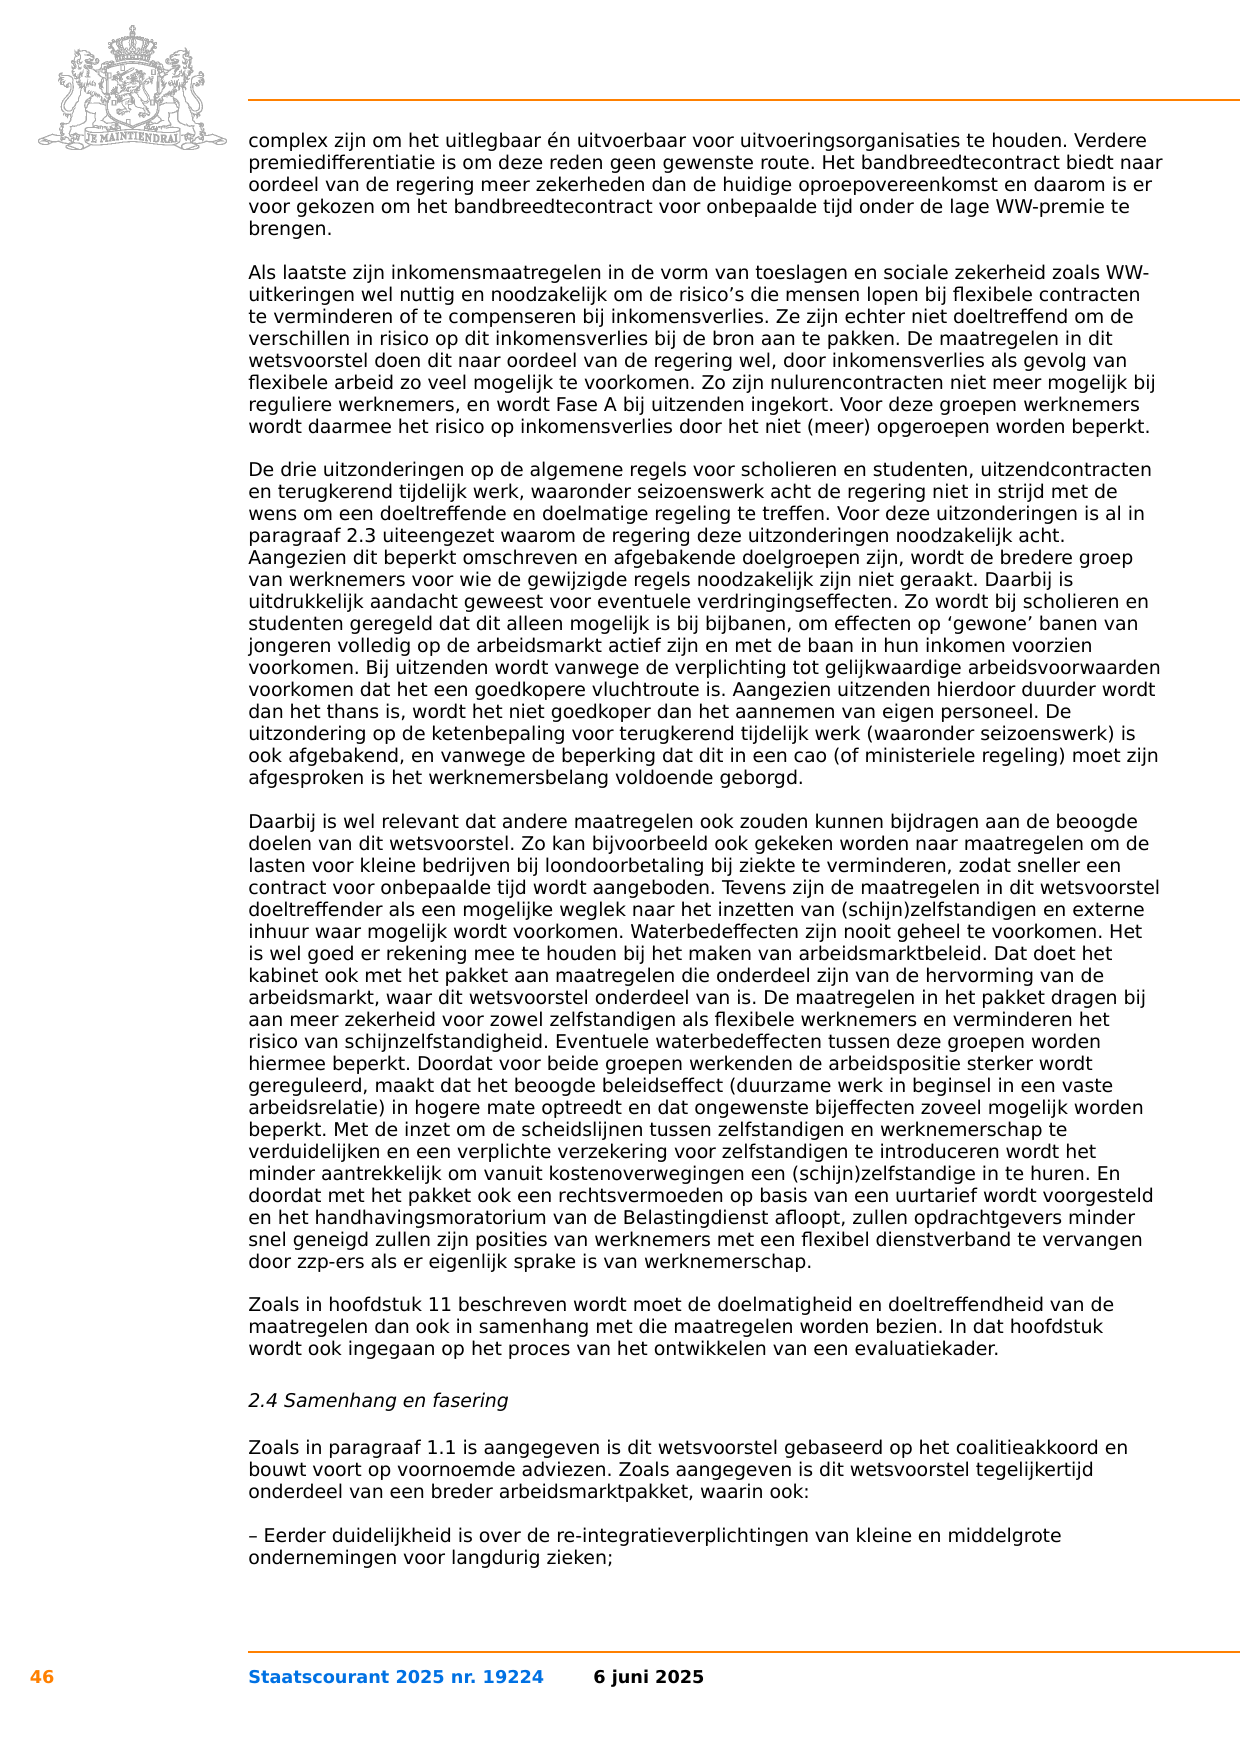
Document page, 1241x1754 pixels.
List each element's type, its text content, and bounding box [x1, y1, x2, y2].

picture [38, 25, 227, 150]
text Als laatste zijn inkomensmaatregelen in de vorm van toeslagen en sociale zekerheid zoals WW-uitkeringen wel nuttig en noodzakelijk om de risico’s die mensen lopen bij flexibele contracten te verminderen of te compenseren bij inkomensverlies. Ze zijn echter niet doeltreffend om de verschillen in risico op dit inkomensverlies bij de bron aan te pakken. De maatregelen in dit wetsvoorstel doen dit naar oordeel van de regering wel, door inkomensverlies als gevolg van flexibele arbeid zo veel mogelijk te voorkomen. Zo zijn nulurencontracten niet meer mogelijk bij reguliere werknemers, en wordt Fase A bij uitzenden ingekort. Voor deze groepen werknemers wordt daarmee het risico op inkomensverlies door het niet (meer) opgeroepen worden beperkt. [248, 262, 1163, 437]
text De drie uitzonderingen op de algemene regels voor scholieren en studenten, uitzendcontracten en terugkerend tijdelijk werk, waaronder seizoenswerk acht de regering niet in strijd met de wens om een doeltreffende en doelmatige regeling te treffen. Voor deze uitzonderingen is al in paragraaf 2.3 uiteengezet waarom de regering deze uitzonderingen noodzakelijk acht. Aangezien dit beperkt omschreven en afgebakende doelgroepen zijn, wordt de bredere groep van werknemers voor wie de gewijzigde regels noodzakelijk zijn niet geraakt. Daarbij is uitdrukkelijk aandacht geweest voor eventuele verdringingseffecten. Zo wordt bij scholieren en studenten geregeld dat dit alleen mogelijk is bij bijbanen, om effecten op ‘gewone’ banen van jongeren volledig op de arbeidsmarkt actief zijn en met de baan in hun inkomen voorzien voorkomen. Bij uitzenden wordt vanwege de verplichting tot gelijkwaardige arbeidsvoorwaarden voorkomen dat het een goedkopere vluchtroute is. Aangezien uitzenden hierdoor duurder wordt dan het thans is, wordt het niet goedkoper dan het aannemen van eigen personeel. De uitzondering op de ketenbepaling voor terugkerend tijdelijk werk (waaronder seizoenswerk) is ook afgebakend, en vanwege de beperking dat dit in een cao (of ministeriele regeling) moet zijn afgesproken is het werknemersbelang voldoende geborgd. [248, 459, 1163, 789]
text Zoals in paragraaf 1.1 is aangegeven is dit wetsvoorstel gebaseerd op het coalitieakkoord en bouwt voort op voornoemde adviezen. Zoals aangegeven is dit wetsvoorstel tegelijkertijd onderdeel van een breder arbeidsmarktpakket, waarin ook: [248, 1437, 1163, 1503]
text Zoals in hoofdstuk 11 beschreven wordt moet de doelmatigheid en doeltreffendheid van de maatregelen dan ook in samenhang met die maatregelen worden bezien. In dat hoofdstuk wordt ook ingegaan op het proces van het ontwikkelen van een evaluatiekader. [248, 1294, 1163, 1360]
text – Eerder duidelijkheid is over de re-integratieverplichtingen van kleine en middelgrote ondernemingen voor langdurig zieken; [248, 1525, 1163, 1569]
text complex zijn om het uitlegbaar én uitvoerbaar voor uitvoeringsorganisaties te houden. Verdere premiedifferentiatie is om deze reden geen gewenste route. Het bandbreedtecontract biedt naar oordeel van de regering meer zekerheden dan de huidige oproepovereenkomst en daarom is er voor gekozen om het bandbreedtecontract voor onbepaalde tijd onder de lage WW-premie te brengen. [248, 130, 1163, 240]
subtitle 2.4 Samenhang en fasering [248, 1390, 1163, 1412]
text Daarbij is wel relevant dat andere maatregelen ook zouden kunnen bijdragen aan de beoogde doelen van dit wetsvoorstel. Zo kan bijvoorbeeld ook gekeken worden naar maatregelen om de lasten voor kleine bedrijven bij loondoorbetaling bij ziekte te verminderen, zodat sneller een contract voor onbepaalde tijd wordt aangeboden. Tevens zijn de maatregelen in dit wetsvoorstel doeltreffender als een mogelijke weglek naar het inzetten van (schijn)zelfstandigen en externe inhuur waar mogelijk wordt voorkomen. Waterbedeffecten zijn nooit geheel te voorkomen. Het is wel goed er rekening mee te houden bij het maken van arbeidsmarktbeleid. Dat doet het kabinet ook met het pakket aan maatregelen die onderdeel zijn van de hervorming van de arbeidsmarkt, waar dit wetsvoorstel onderdeel van is. De maatregelen in het pakket dragen bij aan meer zekerheid voor zowel zelfstandigen als flexibele werknemers en verminderen het risico van schijnzelfstandigheid. Eventuele waterbedeffecten tussen deze groepen worden hiermee beperkt. Doordat voor beide groepen werkenden de arbeidspositie sterker wordt gereguleerd, maakt dat het beoogde beleidseffect (duurzame werk in beginsel in een vaste arbeidsrelatie) in hogere mate optreedt en dat ongewenste bijeffecten zoveel mogelijk worden beperkt. Met de inzet om de scheidslijnen tussen zelfstandigen en werknemerschap te verduidelijken en een verplichte verzekering voor zelfstandigen te introduceren wordt het minder aantrekkelijk om vanuit kostenoverwegingen een (schijn)zelfstandige in te huren. En doordat met het pakket ook een rechtsvermoeden op basis van een uurtarief wordt voorgesteld en het handhavingsmoratorium van de Belastingdienst afloopt, zullen opdrachtgevers minder snel geneigd zullen zijn posities van werknemers met een flexibel dienstverband te vervangen door zzp-ers als er eigenlijk sprake is van werknemerschap. [248, 811, 1163, 1272]
